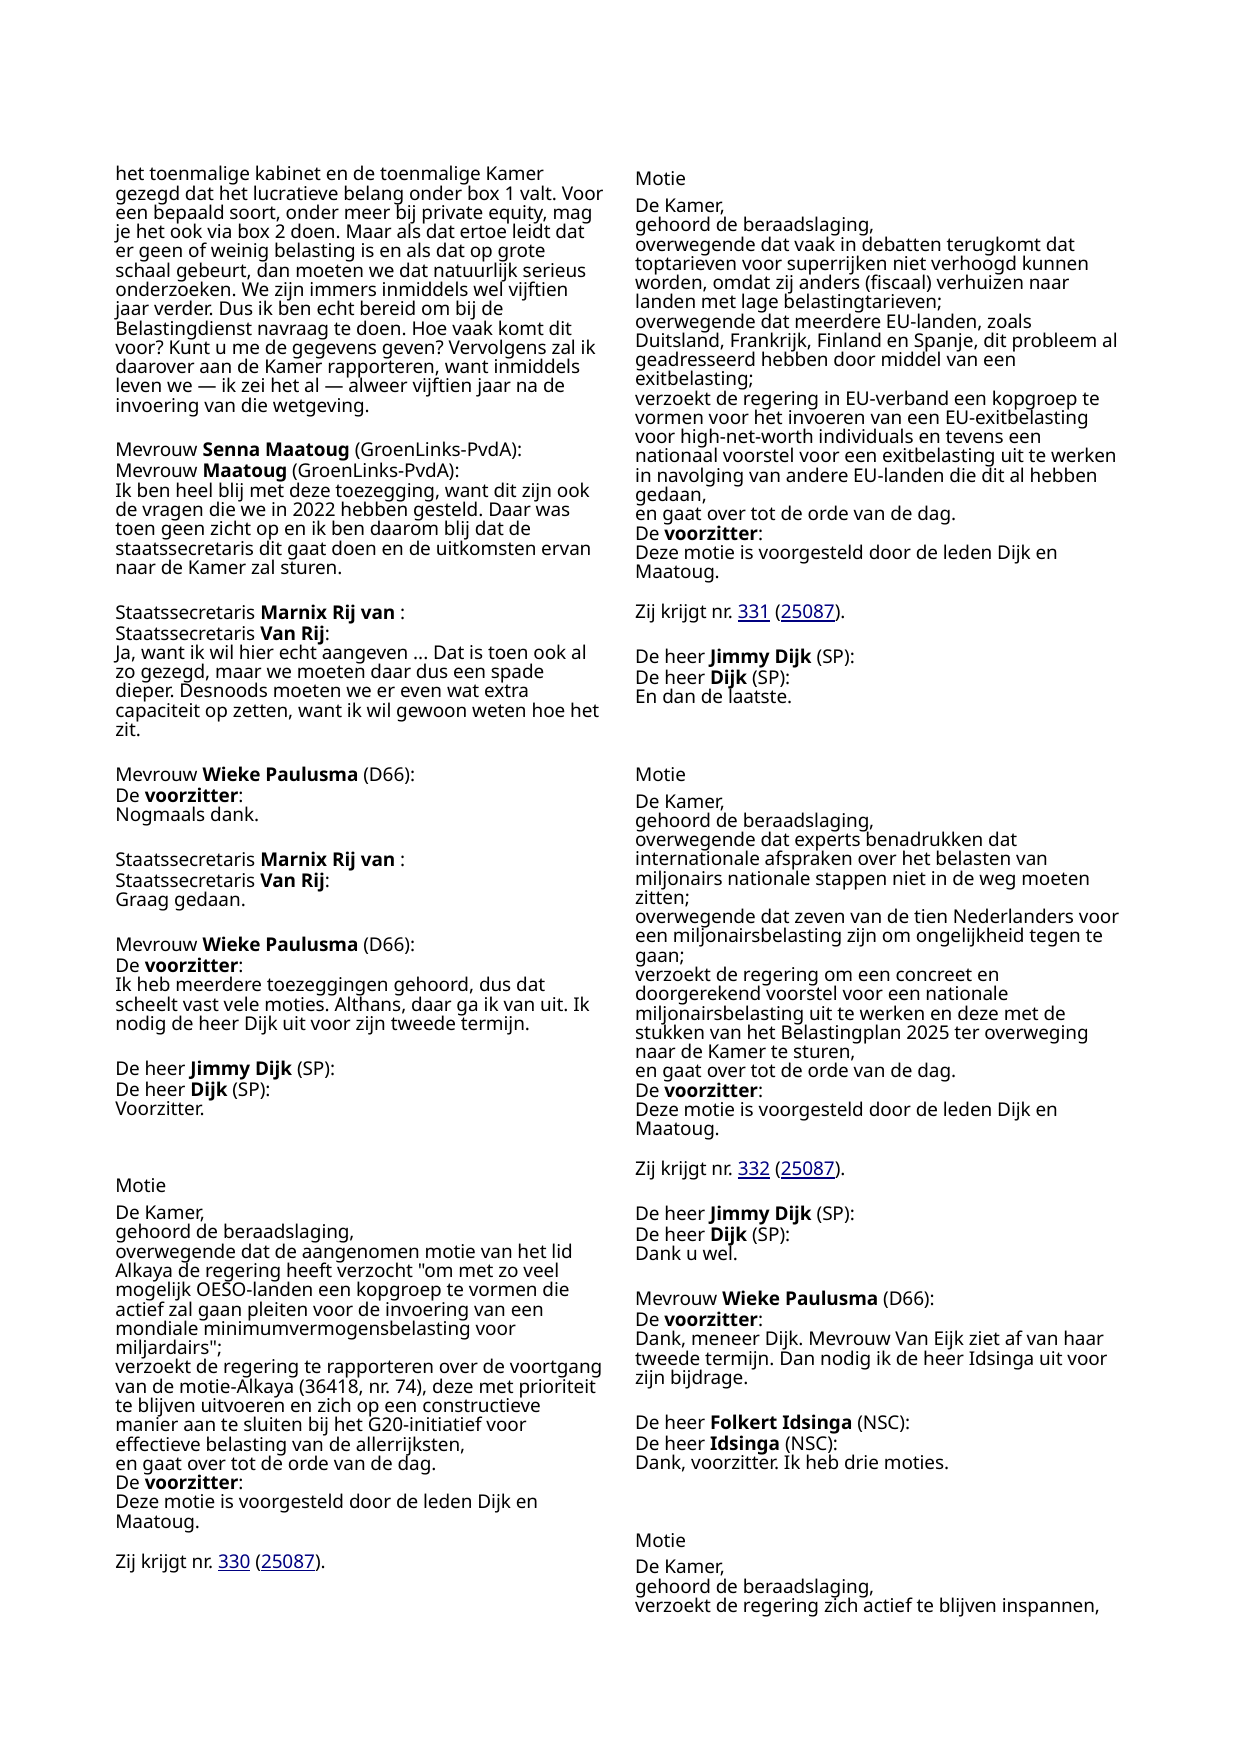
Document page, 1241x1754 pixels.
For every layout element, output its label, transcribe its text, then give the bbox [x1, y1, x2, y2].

text Staatssecretaris Van Rij: [115, 624, 605, 644]
text De voorzitter: [115, 787, 605, 806]
text Motie [115, 1173, 605, 1198]
text De heer Jimmy Dijk (SP): [635, 643, 1125, 669]
text Mevrouw Senna Maatoug (GroenLinks-PvdA): [115, 437, 605, 462]
text De Kamer, [635, 1558, 1125, 1578]
text Graag gedaan. [115, 891, 605, 910]
text en gaat over tot de orde van de dag. [635, 1062, 1125, 1082]
text Zij krijgt nr. 331 (25087). [635, 603, 1125, 622]
text En dan de laatste. [635, 688, 1125, 707]
text Ik heb meerdere toezeggingen gehoord, dus dat scheelt vast vele moties. Althans, daar ga ik van uit. Ik nodig de heer Dijk uit voor zijn tweede termijn. [115, 976, 605, 1034]
text De heer Jimmy Dijk (SP): [115, 1055, 605, 1081]
text Zij krijgt nr. 330 (25087). [115, 1553, 605, 1572]
text De heer Dijk (SP): [635, 1226, 1125, 1245]
text De voorzitter: [635, 524, 1125, 544]
text Dank u wel. [635, 1245, 1125, 1264]
text De heer Folkert Idsinga (NSC): [635, 1409, 1125, 1435]
text Mevrouw Wieke Paulusma (D66): [115, 931, 605, 957]
text gehoord de beraadslaging, [635, 812, 1125, 831]
text Mevrouw Maatoug (GroenLinks-PvdA): [115, 462, 605, 482]
text Deze motie is voorgesteld door de leden Dijk en Maatoug. [635, 544, 1125, 582]
text overwegende dat meerdere EU-landen, zoals Duitsland, Frankrijk, Finland en Spanje, dit probleem al geadresseerd hebben door middel van een exitbelasting; [635, 313, 1125, 390]
text overwegende dat vaak in debatten terugkomt dat toptarieven voor superrijken niet verhoogd kunnen worden, omdat zij anders (fiscaal) verhuizen naar landen met lage belastingtarieven; [635, 236, 1125, 313]
text De voorzitter: [115, 957, 605, 976]
text overwegende dat experts benadrukken dat internationale afspraken over het belasten van miljonairs nationale stappen niet in de weg moeten zitten; [635, 831, 1125, 908]
text Staatssecretaris Marnix Rij van : [115, 599, 605, 624]
text Mevrouw Wieke Paulusma (D66): [635, 1285, 1125, 1311]
text overwegende dat zeven van de tien Nederlanders voor een miljonairsbelasting zijn om ongelijkheid tegen te gaan; [635, 908, 1125, 966]
text gehoord de beraadslaging, [115, 1223, 605, 1243]
text Ja, want ik wil hier echt aangeven ... Dat is toen ook al zo gezegd, maar we moeten daar dus een spade dieper. Desnoods moeten we er even wat extra capaciteit op zetten, want ik wil gewoon weten hoe het zit. [115, 644, 605, 740]
text Motie [635, 165, 1125, 191]
text Motie [635, 761, 1125, 787]
text Zij krijgt nr. 332 (25087). [635, 1160, 1125, 1179]
text De heer Dijk (SP): [115, 1081, 605, 1100]
text Dank, voorzitter. Ik heb drie moties. [635, 1454, 1125, 1473]
text gehoord de beraadslaging, [635, 1578, 1125, 1597]
text Ik ben heel blij met deze toezegging, want dit zijn ook de vragen die we in 2022 hebben gesteld. Daar was toen geen zicht op en ik ben daarom blij dat de staatssecretaris dit gaat doen en de uitkomsten ervan naar de Kamer zal sturen. [115, 482, 605, 578]
text overwegende dat de aangenomen motie van het lid Alkaya de regering heeft verzocht "om met zo veel mogelijk OESO-landen een kopgroep te vormen die actief zal gaan pleiten voor de invoering van een mondiale minimumvermogensbelasting voor miljardairs"; [115, 1243, 605, 1358]
text De heer Dijk (SP): [635, 669, 1125, 688]
text en gaat over tot de orde van de dag. [115, 1455, 605, 1474]
text Dank, meneer Dijk. Mevrouw Van Eijk ziet af van haar tweede termijn. Dan nodig ik de heer Idsinga uit voor zijn bijdrage. [635, 1330, 1125, 1388]
text Staatssecretaris Marnix Rij van : [115, 846, 605, 872]
text De voorzitter: [635, 1082, 1125, 1101]
text Deze motie is voorgesteld door de leden Dijk en Maatoug. [115, 1493, 605, 1532]
text en gaat over tot de orde van de dag. [635, 505, 1125, 524]
text verzoekt de regering te rapporteren over de voortgang van de motie-Alkaya (36418, nr. 74), deze met prioriteit te blijven uitvoeren en zich op een constructieve manier aan te sluiten bij het G20-initiatief voor effectieve belasting van de allerrijksten, [115, 1358, 605, 1455]
text De Kamer, [635, 197, 1125, 216]
text Motie [635, 1527, 1125, 1552]
text verzoekt de regering zich actief te blijven inspannen, [635, 1597, 1125, 1616]
text gehoord de beraadslaging, [635, 216, 1125, 236]
text De Kamer, [115, 1204, 605, 1223]
text verzoekt de regering om een concreet en doorgerekend voorstel voor een nationale miljonairsbelasting uit te werken en deze met de stukken van het Belastingplan 2025 ter overweging naar de Kamer te sturen, [635, 966, 1125, 1062]
text het toenmalige kabinet en de toenmalige Kamer gezegd dat het lucratieve belang onder box 1 valt. Voor een bepaald soort, onder meer bij private equity, mag je het ook via box 2 doen. Maar als dat ertoe leidt dat er geen of weinig belasting is en als dat op grote schaal gebeurt, dan moeten we dat natuurlijk serieus onderzoeken. We zijn immers inmiddels wel vijftien jaar verder. Dus ik ben echt bereid om bij de Belastingdienst navraag te doen. Hoe vaak komt dit voor? Kunt u me de gegevens geven? Vervolgens zal ik daarover aan de Kamer rapporteren, want inmiddels leven we — ik zei het al — alweer vijftien jaar na de invoering van die wetgeving. [115, 165, 605, 416]
text De heer Idsinga (NSC): [635, 1435, 1125, 1454]
text Staatssecretaris Van Rij: [115, 872, 605, 891]
text De Kamer, [635, 793, 1125, 812]
text Mevrouw Wieke Paulusma (D66): [115, 761, 605, 787]
text De voorzitter: [635, 1311, 1125, 1330]
text De voorzitter: [115, 1474, 605, 1493]
text Nogmaals dank. [115, 806, 605, 825]
text Deze motie is voorgesteld door de leden Dijk en Maatoug. [635, 1101, 1125, 1139]
text De heer Jimmy Dijk (SP): [635, 1200, 1125, 1226]
text verzoekt de regering in EU-verband een kopgroep te vormen voor het invoeren van een EU-exitbelasting voor high-net-worth individuals en tevens een nationaal voorstel voor een exitbelasting uit te werken in navolging van andere EU-landen die dit al hebben gedaan, [635, 390, 1125, 505]
text Voorzitter. [115, 1100, 605, 1119]
